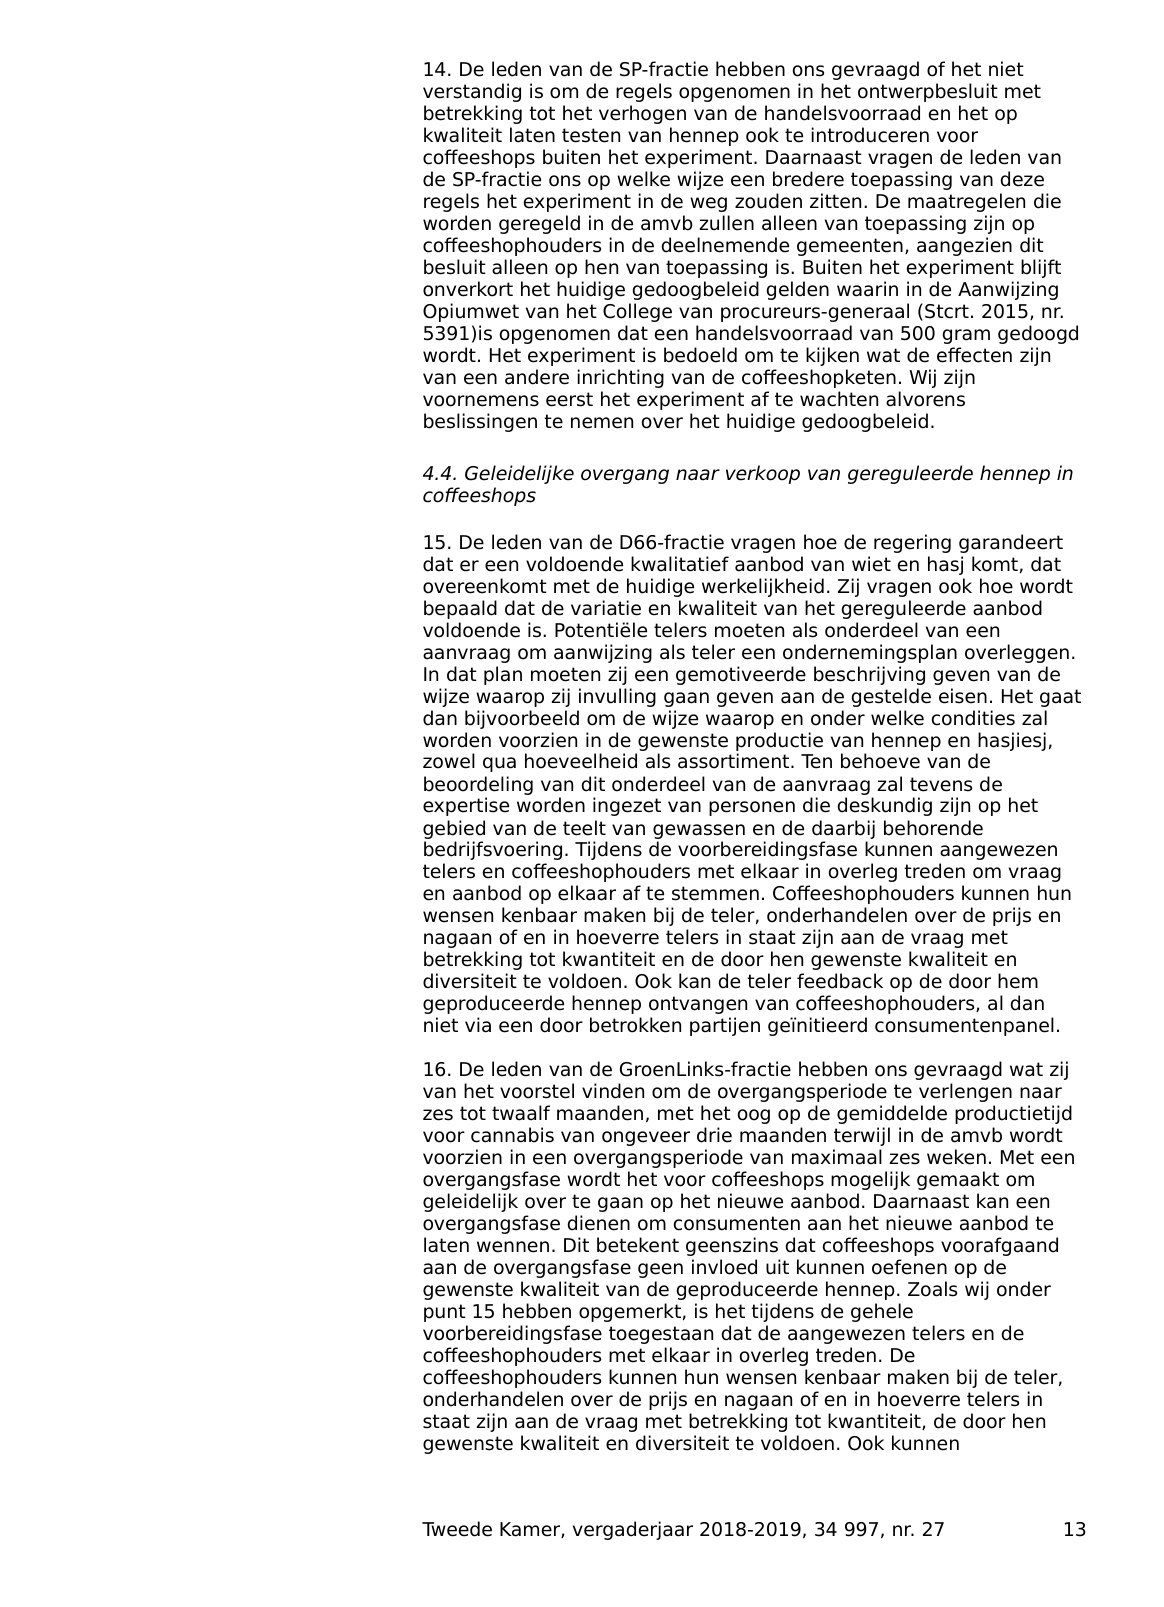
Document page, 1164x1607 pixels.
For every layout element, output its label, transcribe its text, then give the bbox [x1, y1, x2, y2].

text 16. De leden van de GroenLinks-fractie hebben ons gevraagd wat zij van het voorstel vinden om de overgangsperiode te verlengen naar zes tot twaalf maanden, met het oog op de gemiddelde productietijd voor cannabis van ongeveer drie maanden terwijl in de amvb wordt voorzien in een overgangsperiode van maximaal zes weken. Met een overgangsfase wordt het voor coffeeshops mogelijk gemaakt om geleidelijk over te gaan op het nieuwe aanbod. Daarnaast kan een overgangsfase dienen om consumenten aan het nieuwe aanbod te laten wennen. Dit betekent geenszins dat coffeeshops voorafgaand aan de overgangsfase geen invloed uit kunnen oefenen op de gewenste kwaliteit van de geproduceerde hennep. Zoals wij onder punt 15 hebben opgemerkt, is het tijdens de gehele voorbereidingsfase toegestaan dat de aangewezen telers en de coffeeshophouders met elkaar in overleg treden. De coffeeshophouders kunnen hun wensen kenbaar maken bij de teler, onderhandelen over de prijs en nagaan of en in hoeverre telers in staat zijn aan de vraag met betrekking tot kwantiteit, de door hen gewenste kwaliteit en diversiteit te voldoen. Ook kunnen [422, 1059, 1087, 1455]
subtitle 4.4. Geleidelijke overgang naar verkoop van gereguleerde hennep in coffeeshops [422, 463, 1087, 507]
text 15. De leden van de D66-fractie vragen hoe de regering garandeert dat er een voldoende kwalitatief aanbod van wiet en hasj komt, dat overeenkomt met de huidige werkelijkheid. Zij vragen ook hoe wordt bepaald dat de variatie en kwaliteit van het gereguleerde aanbod voldoende is. Potentiële telers moeten als onderdeel van een aanvraag om aanwijzing als teler een ondernemingsplan overleggen. In dat plan moeten zij een gemotiveerde beschrijving geven van de wijze waarop zij invulling gaan geven aan de gestelde eisen. Het gaat dan bijvoorbeeld om de wijze waarop en onder welke condities zal worden voorzien in de gewenste productie van hennep en hasjiesj, zowel qua hoeveelheid als assortiment. Ten behoeve van de beoordeling van dit onderdeel van de aanvraag zal tevens de expertise worden ingezet van personen die deskundig zijn op het gebied van de teelt van gewassen en de daarbij behorende bedrijfsvoering. Tijdens de voorbereidingsfase kunnen aangewezen telers en coffeeshophouders met elkaar in overleg treden om vraag en aanbod op elkaar af te stemmen. Coffeeshophouders kunnen hun wensen kenbaar maken bij de teler, onderhandelen over de prijs en nagaan of en in hoeverre telers in staat zijn aan de vraag met betrekking tot kwantiteit en de door hen gewenste kwaliteit en diversiteit te voldoen. Ook kan de teler feedback op de door hem geproduceerde hennep ontvangen van coffeeshophouders, al dan niet via een door betrokken partijen geïnitieerd consumentenpanel. [422, 532, 1087, 1037]
text 14. De leden van de SP-fractie hebben ons gevraagd of het niet verstandig is om de regels opgenomen in het ontwerpbesluit met betrekking tot het verhogen van de handelsvoorraad en het op kwaliteit laten testen van hennep ook te introduceren voor coffeeshops buiten het experiment. Daarnaast vragen de leden van de SP-fractie ons op welke wijze een bredere toepassing van deze regels het experiment in de weg zouden zitten. De maatregelen die worden geregeld in de amvb zullen alleen van toepassing zijn op coffeeshophouders in de deelnemende gemeenten, aangezien dit besluit alleen op hen van toepassing is. Buiten het experiment blijft onverkort het huidige gedoogbeleid gelden waarin in de Aanwijzing Opiumwet van het College van procureurs-generaal (Stcrt. 2015, nr. 5391)is opgenomen dat een handelsvoorraad van 500 gram gedoogd wordt. Het experiment is bedoeld om te kijken wat de effecten zijn van een andere inrichting van de coffeeshopketen. Wij zijn voornemens eerst het experiment af te wachten alvorens beslissingen te nemen over het huidige gedoogbeleid. [422, 59, 1087, 433]
